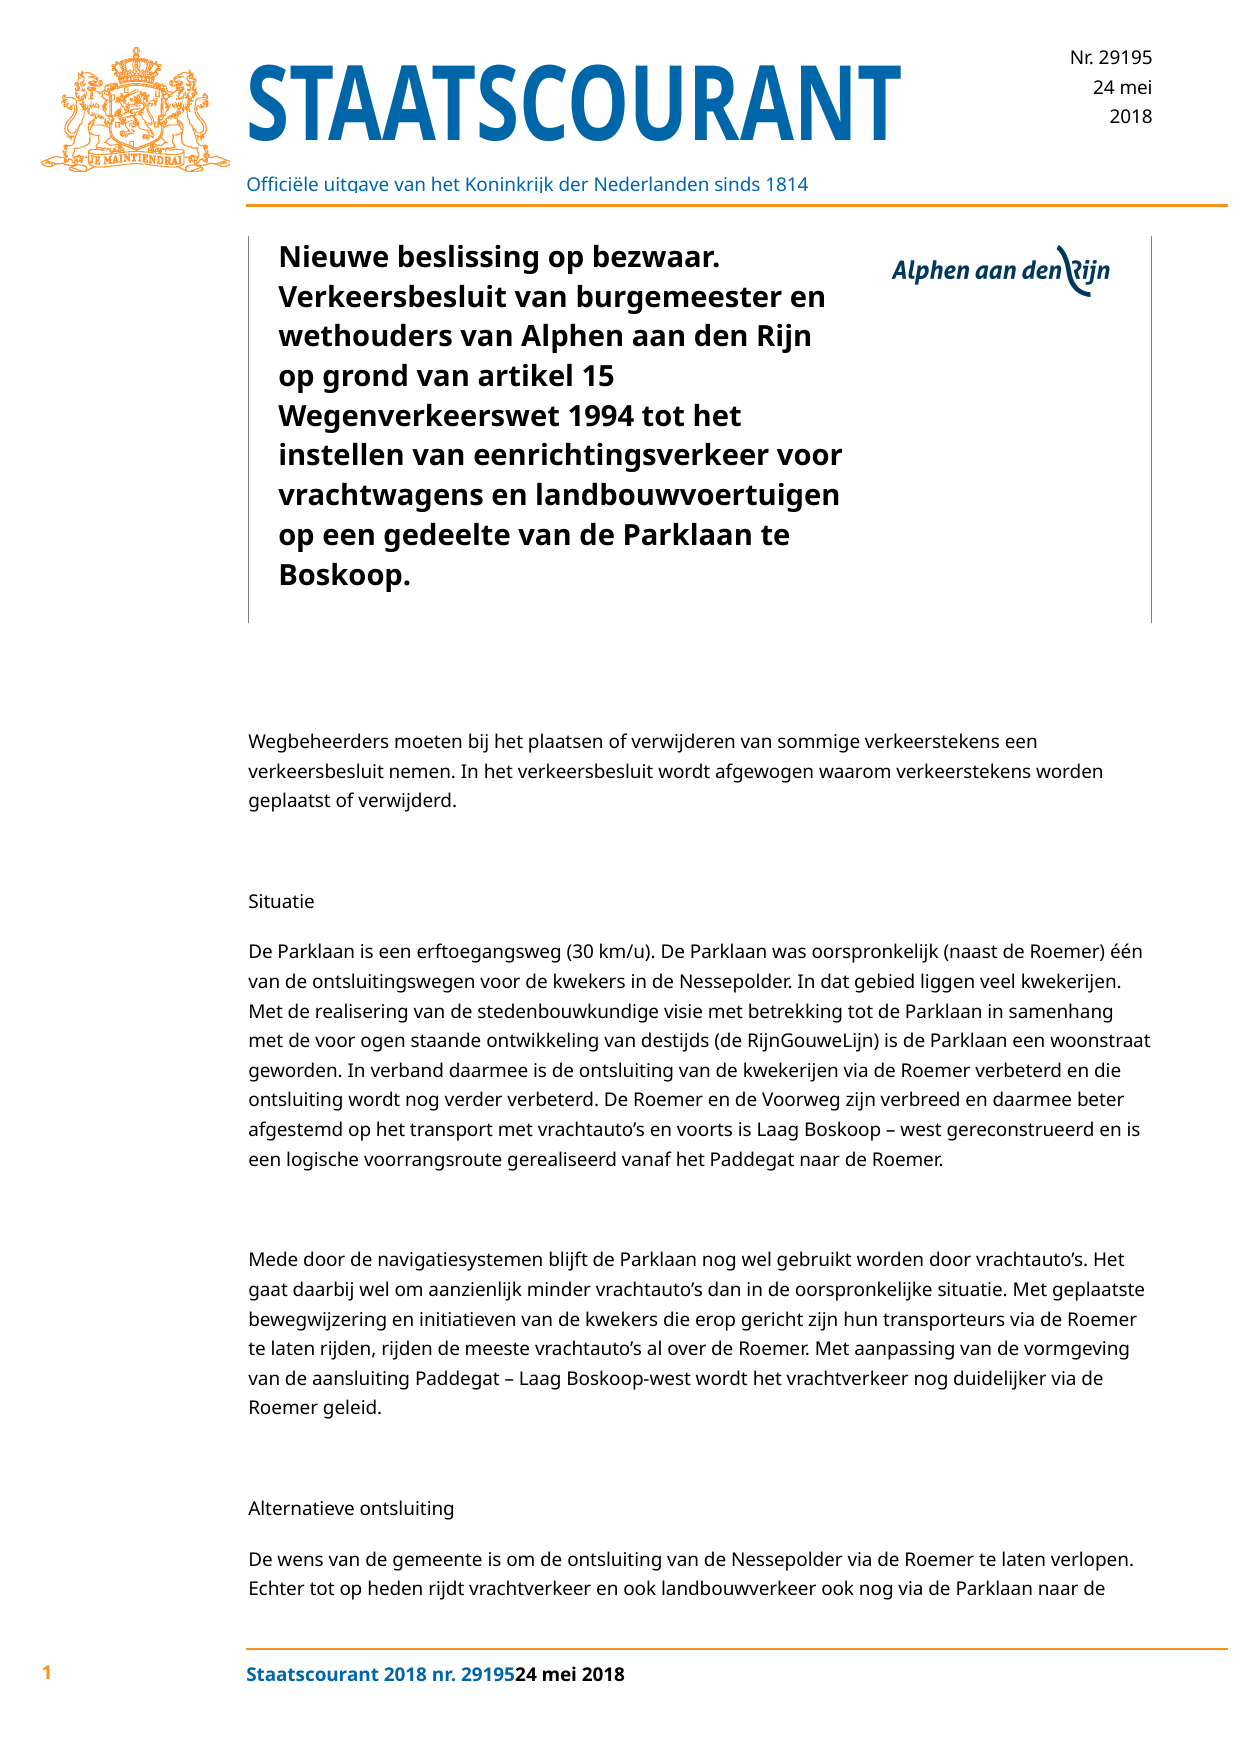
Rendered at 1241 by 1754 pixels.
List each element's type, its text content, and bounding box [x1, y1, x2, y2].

text Alternatieve ontsluiting [248, 1495, 1152, 1521]
text De Parklaan is een erftoegangsweg (30 km/u). De Parklaan was oorspronkelijk (naast de Roemer) één van de ontsluitingswegen voor de kwekers in de Nessepolder. In dat gebied liggen veel kwekerijen. Met de realisering van de stedenbouwkundige visie met betrekking tot de Parklaan in samenhang met de voor ogen staande ontwikkeling van destijds (de RijnGouweLijn) is de Parklaan een woonstraat geworden. In verband daarmee is de ontsluiting van de kwekerijen via de Roemer verbeterd en die ontsluiting wordt nog verder verbeterd. De Roemer en de Voorweg zijn verbreed en daarmee beter afgestemd op het transport met vrachtauto’s en voorts is Laag Boskoop – west gereconstrueerd en is een logische voorrangsroute gerealiseerd vanaf het Paddegat naar de Roemer. [248, 939, 1152, 1171]
table_header Nieuwe beslissing op bezwaar. Verkeersbesluit van burgemeester en wethouders van Alphen aan den Rijn op grond van artikel 15 Wegenverkeerswet 1994 tot het instellen van eenrichtingsverkeer voor vrachtwagens en landbouwvoertuigen op een gedeelte van de Parklaan te Boskoop. [249, 236, 850, 623]
table_header [850, 236, 1151, 623]
picture [882, 236, 1119, 306]
text Situatie [248, 888, 1152, 914]
text Mede door de navigatiesystemen blijft de Parklaan nog wel gebruikt worden door vrachtauto’s. Het gaat daarbij wel om aanzienlijk minder vrachtauto’s dan in de oorspronkelijke situatie. Met geplaatste bewegwijzering en initiatieven van de kwekers die erop gericht zijn hun transporteurs via de Roemer te laten rijden, rijden de meeste vrachtauto’s al over de Roemer. Met aanpassing van de vormgeving van de aansluiting Paddegat – Laag Boskoop-west wordt het vrachtverkeer nog duidelijker via de Roemer geleid. [248, 1247, 1152, 1420]
text Wegbeheerders moeten bij het plaatsen of verwijderen van sommige verkeerstekens een verkeersbesluit nemen. In het verkeersbesluit wordt afgewogen waarom verkeerstekens worden geplaatst of verwijderd. [248, 728, 1152, 813]
picture [41, 47, 231, 172]
text De wens van de gemeente is om de ontsluiting van de Nessepolder via de Roemer te laten verlopen. Echter tot op heden rijdt vrachtverkeer en ook landbouwverkeer ook nog via de Parklaan naar de [248, 1546, 1152, 1601]
